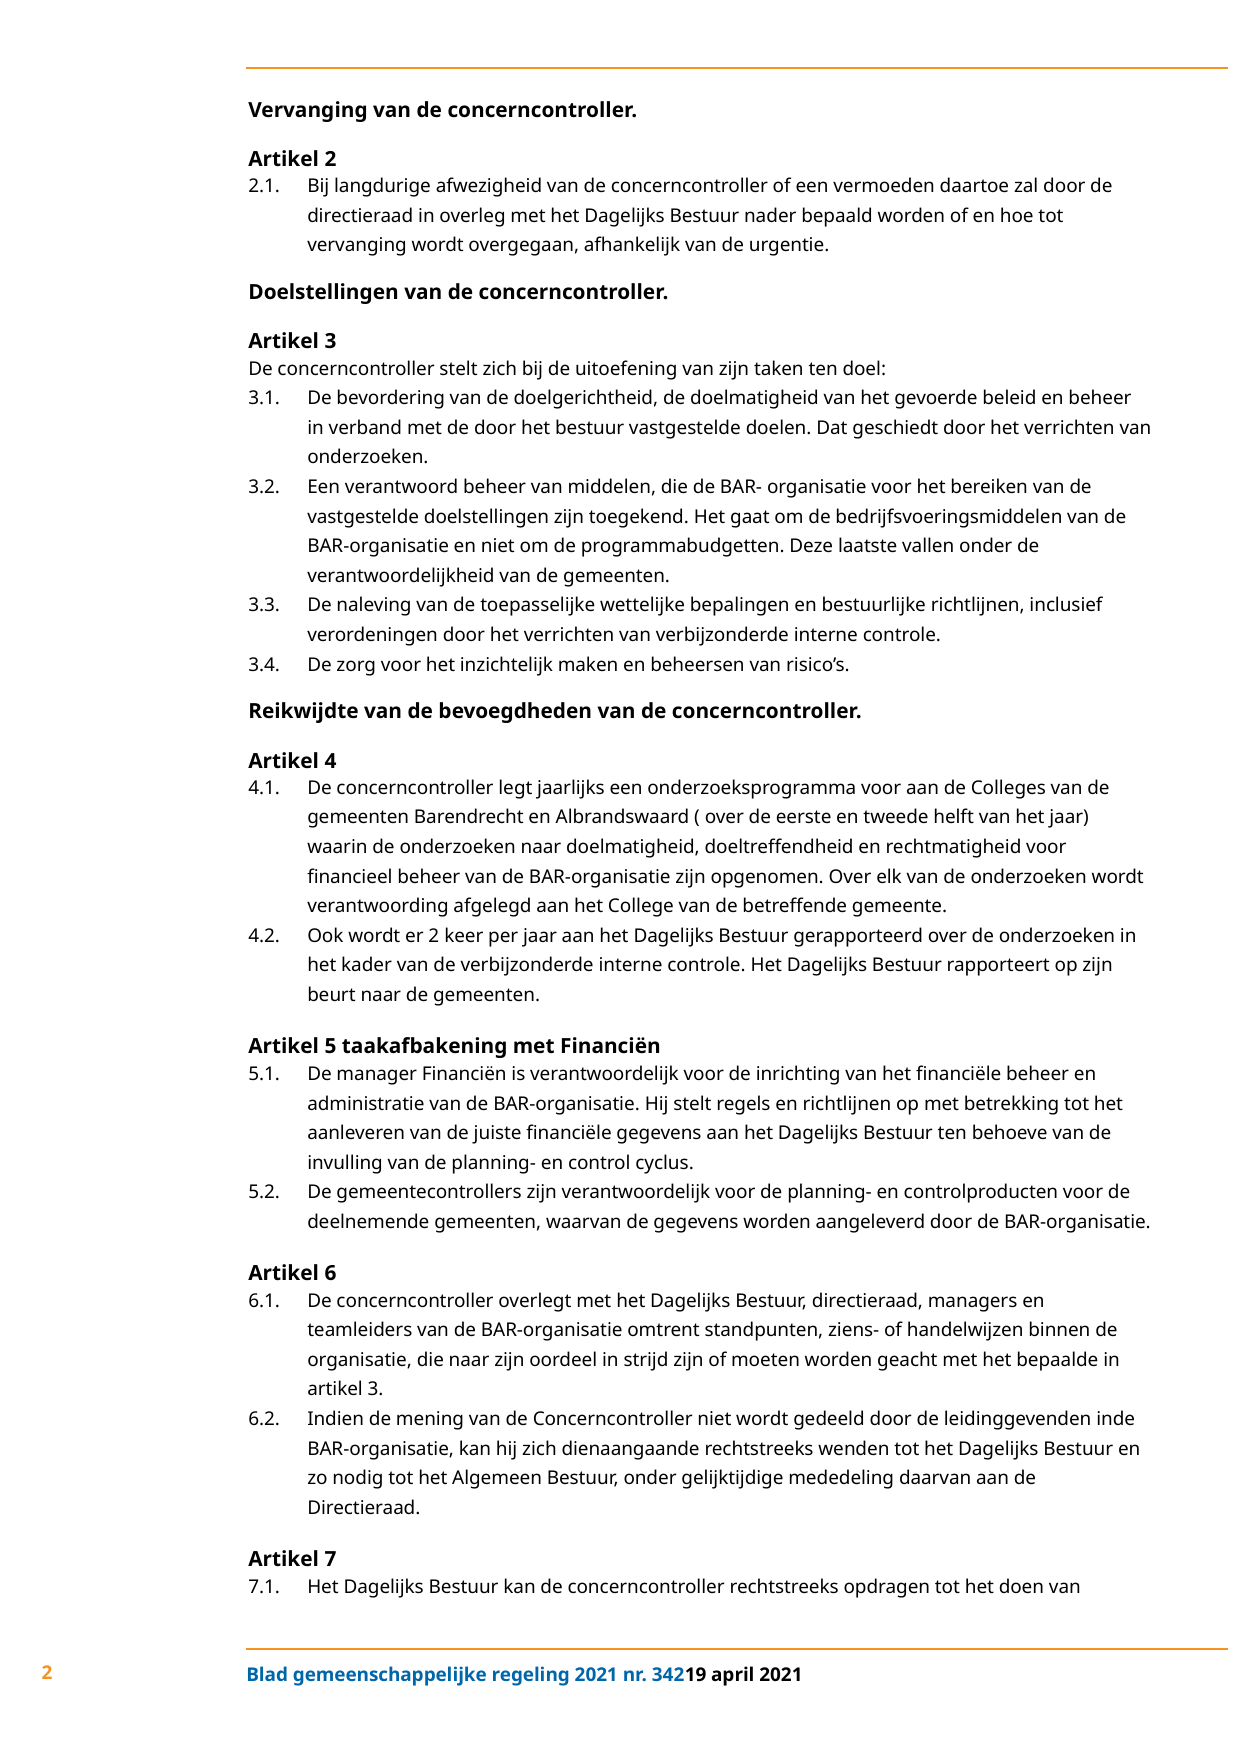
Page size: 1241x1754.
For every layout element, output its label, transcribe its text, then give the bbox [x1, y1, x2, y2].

text Doelstellingen van de concerncontroller. [248, 277, 1152, 306]
picture [41, 47, 231, 172]
list De naleving van de toepasselijke wettelijke bepalingen en bestuurlijke richtlijnen, inclusief verordeningen door het verrichten van verbijzonderde interne controle. [248, 592, 1152, 647]
text Artikel 3 [248, 327, 1152, 355]
text Artikel 6 [248, 1258, 1152, 1287]
list De concerncontroller overlegt met het Dagelijks Bestuur, directieraad, managers en teamleiders van de BAR-organisatie omtrent standpunten, ziens- of handelwijzen binnen de organisatie, die naar zijn oordeel in strijd zijn of moeten worden geacht met het bepaalde in artikel 3. [248, 1287, 1152, 1401]
text Artikel 4 [248, 746, 1152, 774]
list Het Dagelijks Bestuur kan de concerncontroller rechtstreeks opdragen tot het doen van [248, 1573, 1152, 1598]
text Artikel 7 [248, 1544, 1152, 1573]
list De concerncontroller legt jaarlijks een onderzoeksprogramma voor aan de Colleges van de gemeenten Barendrecht en Albrandswaard ( over de eerste en tweede helft van het jaar) waarin de onderzoeken naar doelmatigheid, doeltreffendheid en rechtmatigheid voor financieel beheer van de BAR-organisatie zijn opgenomen. Over elk van de onderzoeken wordt verantwoording afgelegd aan het College van de betreffende gemeente. [248, 774, 1152, 918]
text Artikel 2 [248, 144, 1152, 172]
list De bevordering van de doelgerichtheid, de doelmatigheid van het gevoerde beleid en beheer in verband met de door het bestuur vastgestelde doelen. Dat geschiedt door het verrichten van onderzoeken. [248, 384, 1152, 469]
text Vervanging van de concerncontroller. [248, 95, 1152, 123]
text Reikwijdte van de bevoegdheden van de concerncontroller. [248, 696, 1152, 725]
list Indien de mening van de Concerncontroller niet wordt gedeeld door de leidinggevenden inde BAR-organisatie, kan hij zich dienaangaande rechtstreeks wenden tot het Dagelijks Bestuur en zo nodig tot het Algemeen Bestuur, onder gelijktijdige mededeling daarvan aan de Directieraad. [248, 1405, 1152, 1520]
list De gemeentecontrollers zijn verantwoordelijk voor de planning- en controlproducten voor de deelnemende gemeenten, waarvan de gegevens worden aangeleverd door de BAR-organisatie. [248, 1178, 1152, 1234]
list Ook wordt er 2 keer per jaar aan het Dagelijks Bestuur gerapporteerd over de onderzoeken in het kader van de verbijzonderde interne controle. Het Dagelijks Bestuur rapporteert op zijn beurt naar de gemeenten. [248, 922, 1152, 1007]
list De zorg voor het inzichtelijk maken en beheersen van risico’s. [248, 651, 1152, 677]
list Een verantwoord beheer van middelen, die de BAR- organisatie voor het bereiken van de vastgestelde doelstellingen zijn toegekend. Het gaat om de bedrijfsvoeringsmiddelen van de BAR-organisatie en niet om de programmabudgetten. Deze laatste vallen onder de verantwoordelijkheid van de gemeenten. [248, 473, 1152, 588]
list De manager Financiën is verantwoordelijk voor de inrichting van het financiële beheer en administratie van de BAR-organisatie. Hij stelt regels en richtlijnen op met betrekking tot het aanleveren van de juiste financiële gegevens aan het Dagelijks Bestuur ten behoeve van de invulling van de planning- en control cyclus. [248, 1060, 1152, 1174]
list Bij langdurige afwezigheid van de concerncontroller of een vermoeden daartoe zal door de directieraad in overleg met het Dagelijks Bestuur nader bepaald worden of en hoe tot vervanging wordt overgegaan, afhankelijk van de urgentie. [248, 172, 1152, 257]
text Artikel 5 taakafbakening met Financiën [248, 1032, 1152, 1060]
text De concerncontroller stelt zich bij de uitoefening van zijn taken ten doel: [248, 355, 1152, 381]
